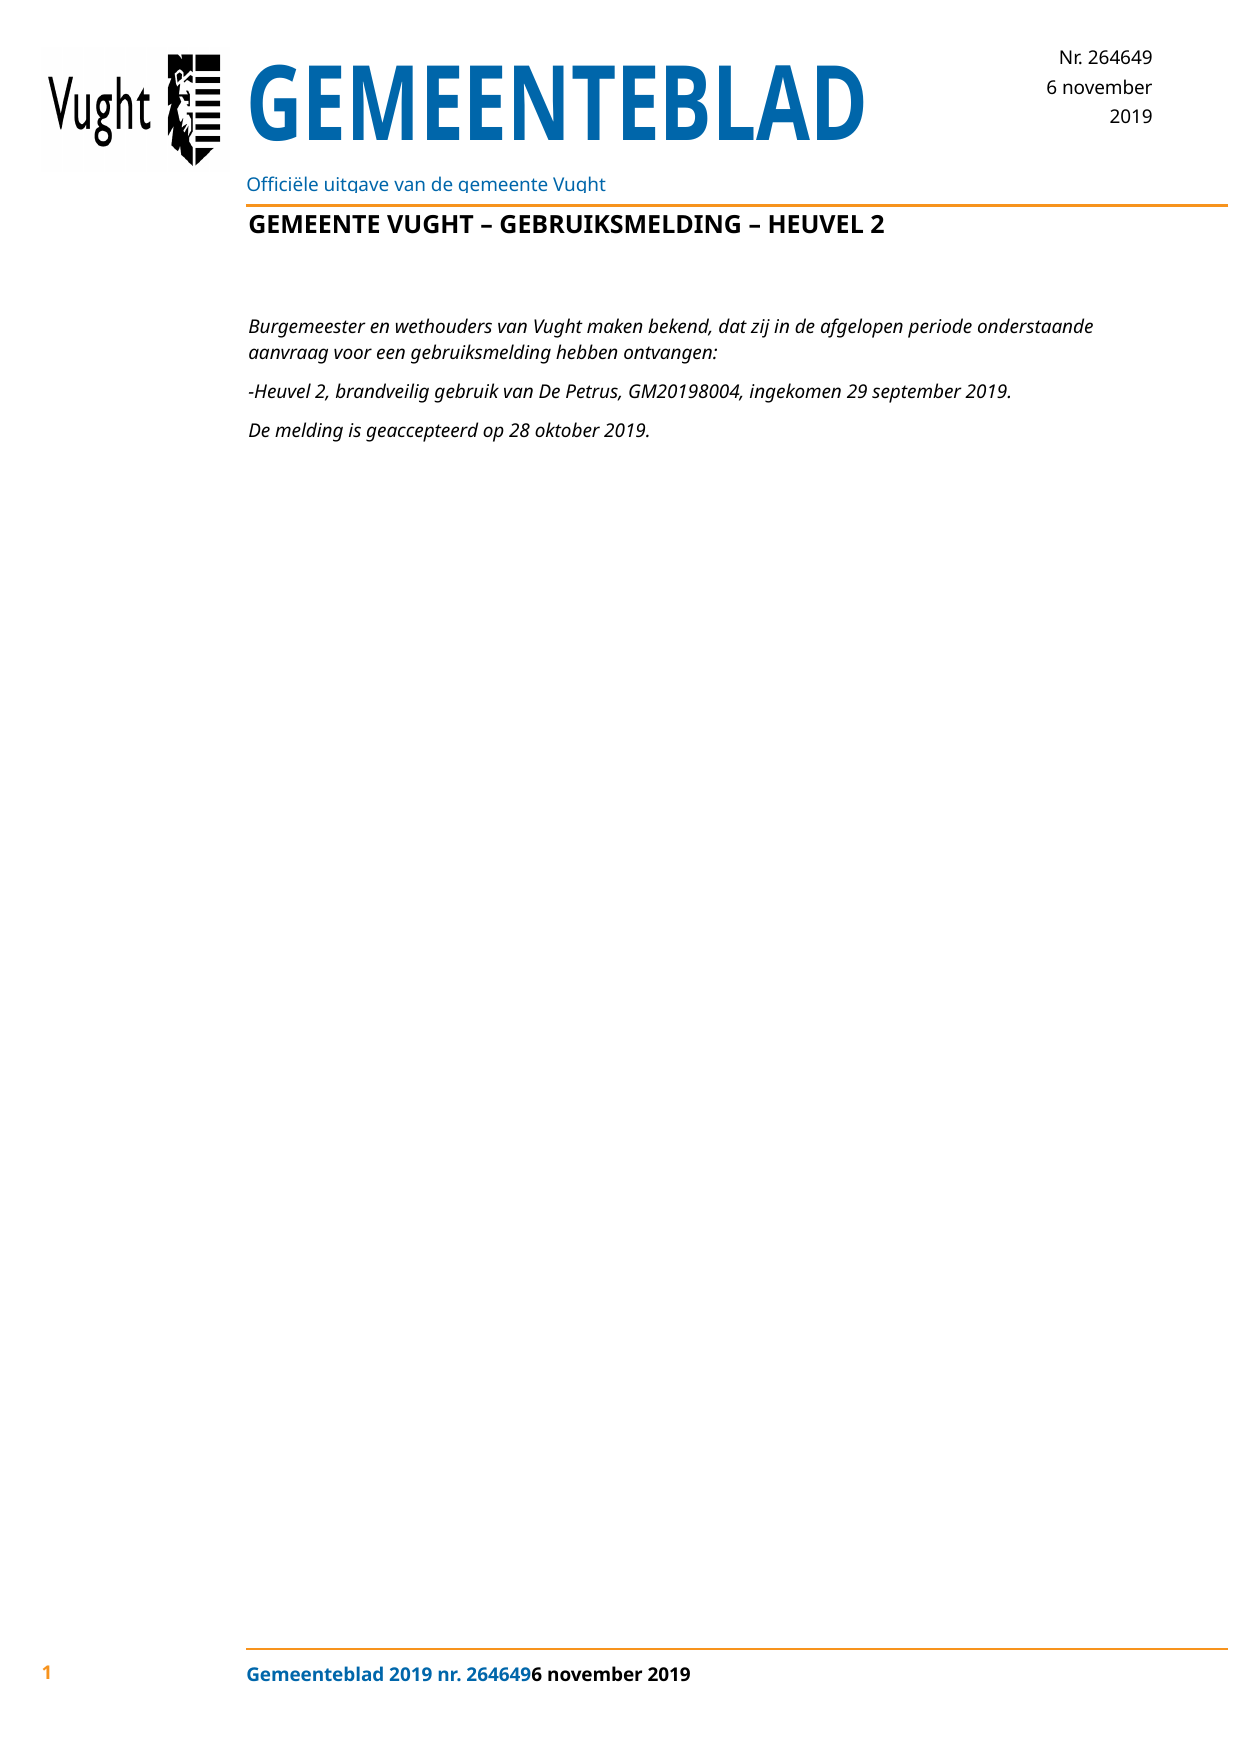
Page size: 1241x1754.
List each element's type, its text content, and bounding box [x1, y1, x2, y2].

text De melding is geaccepteerd op 28 oktober 2019. [248, 418, 1152, 443]
picture [41, 47, 231, 172]
text -Heuvel 2, brandveilig gebruik van De Petrus, GM20198004, ingekomen 29 september 2019. [248, 378, 1152, 404]
text GEMEENTE VUGHT – GEBRUIKSMELDING – HEUVEL 2 [248, 207, 1152, 241]
text Burgemeester en wethouders van Vught maken bekend, dat zij in de afgelopen periode onderstaande aanvraag voor een gebruiksmelding hebben ontvangen: [248, 313, 1152, 365]
